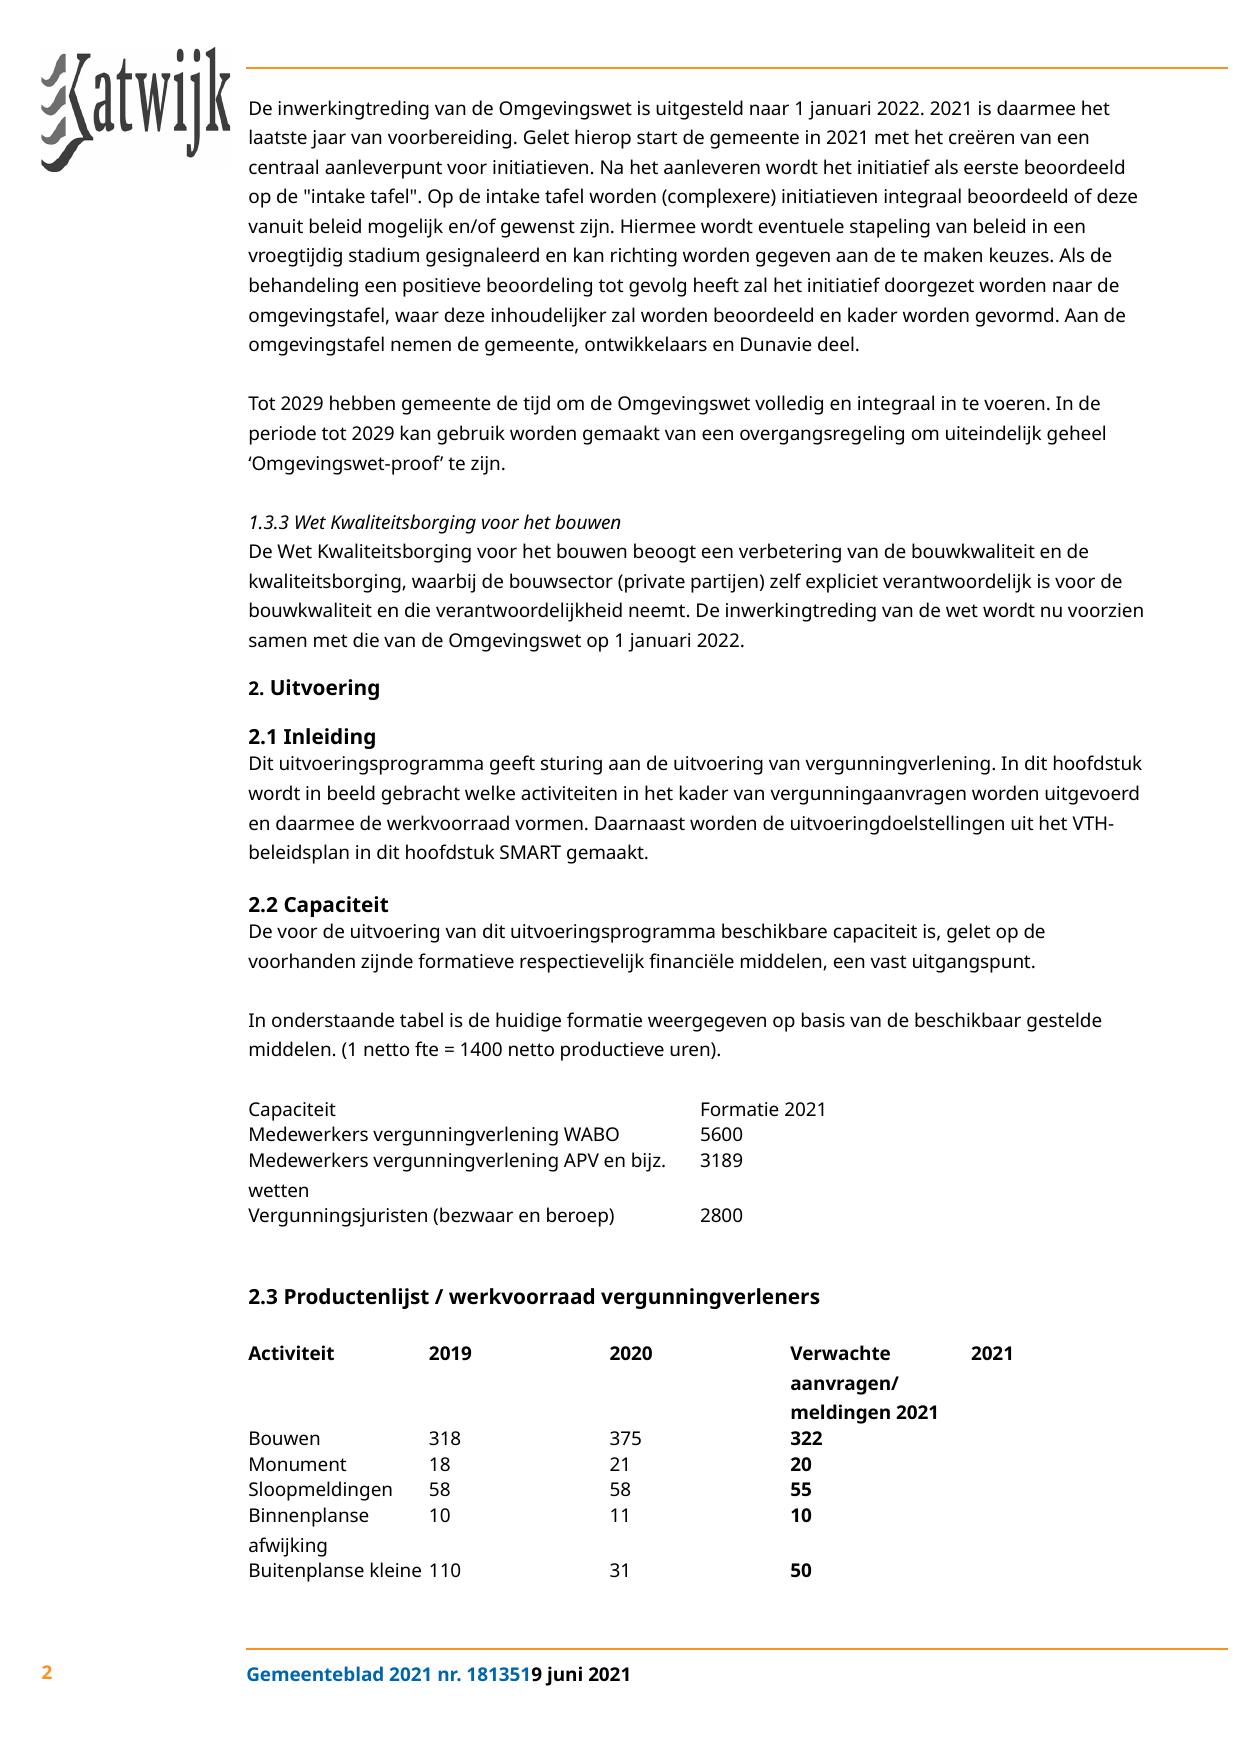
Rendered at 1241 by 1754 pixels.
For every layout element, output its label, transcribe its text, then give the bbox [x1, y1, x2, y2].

text Dit uitvoeringsprogramma geeft sturing aan de uitvoering van vergunningverlening. In dit hoofdstuk wordt in beeld gebracht welke activiteiten in het kader van vergunningaanvragen worden uitgevoerd en daarmee de werkvoorraad vormen. Daarnaast worden de uitvoeringdoelstellingen uit het VTH-beleidsplan in dit hoofdstuk SMART gemaakt. [248, 751, 1152, 865]
text 2.2 Capaciteit [248, 890, 1152, 918]
table_cell Monument [248, 1451, 429, 1476]
table_cell 21 [609, 1451, 790, 1476]
picture [41, 47, 231, 172]
table_cell 375 [609, 1425, 790, 1451]
table_cell 3189 [700, 1147, 1152, 1203]
text De voor de uitvoering van dit uitvoeringsprogramma beschikbare capaciteit is, gelet op de voorhanden zijnde formatieve respectievelijk financiële middelen, een vast uitgangspunt. [248, 918, 1152, 973]
table_cell 58 [609, 1476, 790, 1502]
table_cell 58 [429, 1476, 609, 1502]
table_cell 50 [790, 1558, 971, 1583]
table_cell 18 [429, 1451, 609, 1476]
table_header Verwachte aanvragen/ meldingen 2021 [790, 1340, 971, 1425]
table_cell 11 [609, 1502, 790, 1557]
table_cell 322 [790, 1425, 971, 1451]
table_cell [971, 1502, 1152, 1557]
table_cell [971, 1558, 1152, 1583]
table_header 2020 [609, 1340, 790, 1425]
text 1.3.3 Wet Kwaliteitsborging voor het bouwen [248, 509, 1152, 535]
table_header Activiteit [248, 1340, 429, 1425]
text De Wet Kwaliteitsborging voor het bouwen beoogt een verbetering van de bouwkwaliteit en de kwaliteitsborging, waarbij de bouwsector (private partijen) zelf expliciet verantwoordelijk is voor de bouwkwaliteit en die verantwoordelijkheid neemt. De inwerkingtreding van de wet wordt nu voorzien samen met die van de Omgevingswet op 1 januari 2022. [248, 538, 1152, 653]
table_cell Medewerkers vergunningverlening APV en bijz. wetten [248, 1147, 700, 1203]
table_cell 318 [429, 1425, 609, 1451]
table_cell 10 [429, 1502, 609, 1557]
table_cell Buitenplanse kleine [248, 1558, 429, 1583]
table_header Capaciteit [248, 1096, 700, 1122]
text De inwerkingtreding van de Omgevingswet is uitgesteld naar 1 januari 2022. 2021 is daarmee het laatste jaar van voorbereiding. Gelet hierop start de gemeente in 2021 met het creëren van een centraal aanleverpunt voor initiatieven. Na het aanleveren wordt het initiatief als eerste beoordeeld op de "intake tafel". Op de intake tafel worden (complexere) initiatieven integraal beoordeeld of deze vanuit beleid mogelijk en/of gewenst zijn. Hiermee wordt eventuele stapeling van beleid in een vroegtijdig stadium gesignaleerd en kan richting worden gegeven aan de te maken keuzes. Als de behandeling een positieve beoordeling tot gevolg heeft zal het initiatief doorgezet worden naar de omgevingstafel, waar deze inhoudelijker zal worden beoordeeld en kader worden gevormd. Aan de omgevingstafel nemen de gemeente, ontwikkelaars en Dunavie deel. [248, 95, 1152, 357]
table_cell 55 [790, 1476, 971, 1502]
table_header Formatie 2021 [700, 1096, 1152, 1122]
table_cell Medewerkers vergunningverlening WABO [248, 1122, 700, 1147]
table_cell Vergunningsjuristen (bezwaar en beroep) [248, 1203, 700, 1228]
text 2.3 Productenlijst / werkvoorraad vergunningverleners [248, 1282, 1152, 1310]
table_cell 20 [790, 1451, 971, 1476]
table_cell [971, 1451, 1152, 1476]
text In onderstaande tabel is de huidige formatie weergegeven op basis van de beschikbaar gestelde middelen. (1 netto fte = 1400 netto productieve uren). [248, 1007, 1152, 1062]
table_cell Bouwen [248, 1425, 429, 1451]
table_cell [971, 1476, 1152, 1502]
table_cell 5600 [700, 1122, 1152, 1147]
text 2. Uitvoering [248, 673, 1152, 701]
table_cell 110 [429, 1558, 609, 1583]
text Tot 2029 hebben gemeente de tijd om de Omgevingswet volledig en integraal in te voeren. In de periode tot 2029 kan gebruik worden gemaakt van een overgangsregeling om uiteindelijk geheel ‘Omgevingswet-proof’ te zijn. [248, 391, 1152, 476]
table_cell Sloopmeldingen [248, 1476, 429, 1502]
table_cell 10 [790, 1502, 971, 1557]
table_header 2021 [971, 1340, 1152, 1425]
table_cell 31 [609, 1558, 790, 1583]
table_cell [971, 1425, 1152, 1451]
table_cell 2800 [700, 1203, 1152, 1228]
table_cell Binnenplanse afwijking [248, 1502, 429, 1557]
table_header 2019 [429, 1340, 609, 1425]
text 2.1 Inleiding [248, 722, 1152, 751]
